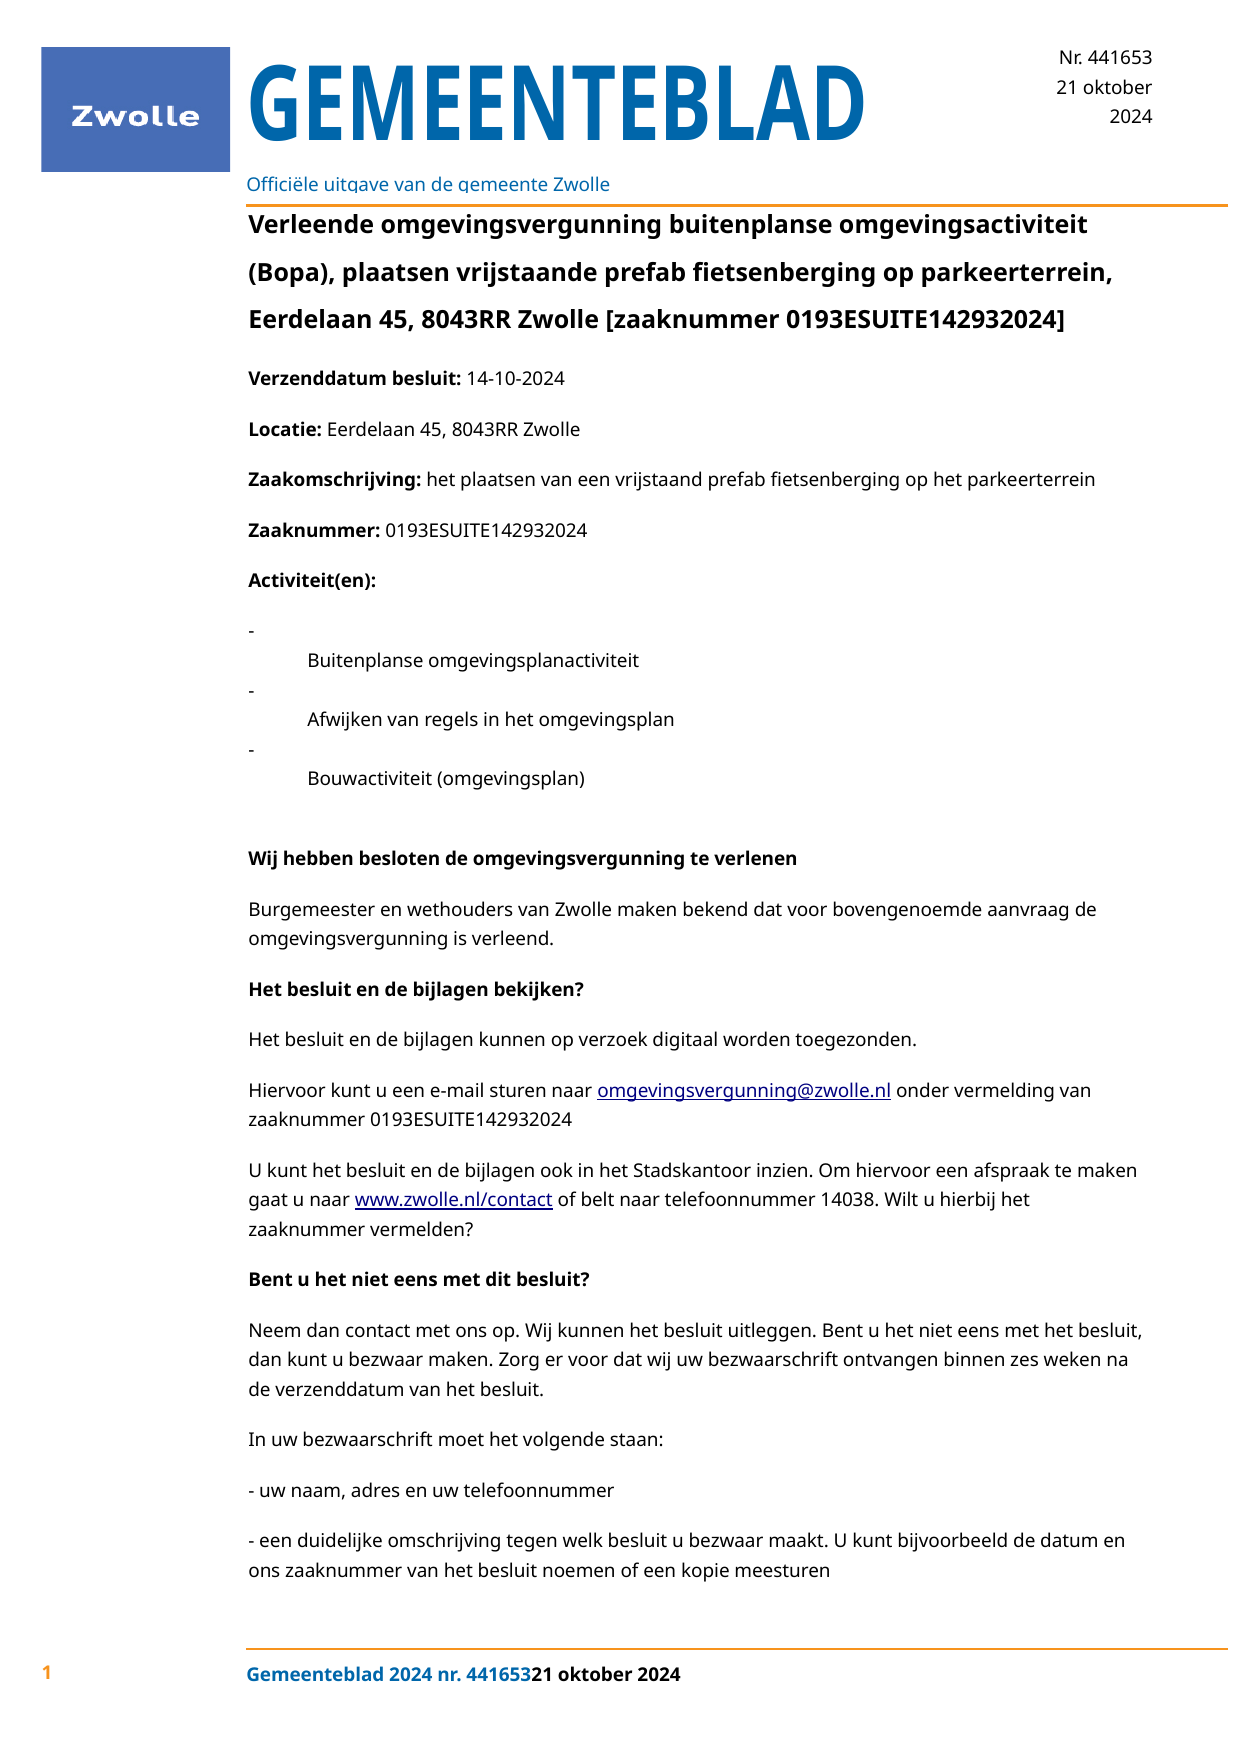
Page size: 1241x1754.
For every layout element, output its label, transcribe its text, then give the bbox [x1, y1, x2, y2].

text Neem dan contact met ons op. Wij kunnen het besluit uitleggen. Bent u het niet eens met het besluit, dan kunt u bezwaar maken. Zorg er voor dat wij uw bezwaarschrift ontvangen binnen zes weken na de verzenddatum van het besluit. [248, 1317, 1152, 1402]
list Afwijken van regels in het omgevingsplan [248, 706, 1152, 732]
text Het besluit en de bijlagen bekijken? [248, 976, 1152, 1002]
list Bouwactiviteit (omgevingsplan) [248, 766, 1152, 791]
picture [41, 47, 231, 172]
text Wij hebben besloten de omgevingsvergunning te verlenen [248, 846, 1152, 871]
list Buitenplanse omgevingsplanactiviteit [248, 647, 1152, 673]
text Zaakomschrijving: het plaatsen van een vrijstaand prefab fietsenberging op het parkeerterrein [248, 466, 1152, 492]
text Hiervoor kunt u een e-mail sturen naar omgevingsvergunning@zwolle.nl onder vermelding van zaaknummer 0193ESUITE142932024 [248, 1077, 1152, 1132]
text - een duidelijke omschrijving tegen welk besluit u bezwaar maakt. U kunt bijvoorbeeld de datum en ons zaaknummer van het besluit noemen of een kopie meesturen [248, 1527, 1152, 1582]
text Verleende omgevingsvergunning buitenplanse omgevingsactiviteit (Bopa), plaatsen vrijstaande prefab fietsenberging op parkeerterrein, Eerdelaan 45, 8043RR Zwolle [zaaknummer 0193ESUITE142932024] [248, 207, 1152, 336]
text Locatie: Eerdelaan 45, 8043RR Zwolle [248, 416, 1152, 442]
text Het besluit en de bijlagen kunnen op verzoek digitaal worden toegezonden. [248, 1026, 1152, 1052]
text Activiteit(en): [248, 567, 1152, 593]
text U kunt het besluit en de bijlagen ook in het Stadskantoor inzien. Om hiervoor een afspraak te maken gaat u naar www.zwolle.nl/contact of belt naar telefoonnummer 14038. Wilt u hierbij het zaaknummer vermelden? [248, 1157, 1152, 1242]
text Burgemeester en wethouders van Zwolle maken bekend dat voor bovengenoemde aanvraag de omgevingsvergunning is verleend. [248, 896, 1152, 951]
text Zaaknummer: 0193ESUITE142932024 [248, 517, 1152, 542]
text Bent u het niet eens met dit besluit? [248, 1266, 1152, 1292]
text In uw bezwaarschrift moet het volgende staan: [248, 1426, 1152, 1452]
text Verzenddatum besluit: 14-10-2024 [248, 366, 1152, 391]
text - uw naam, adres en uw telefoonnummer [248, 1477, 1152, 1502]
